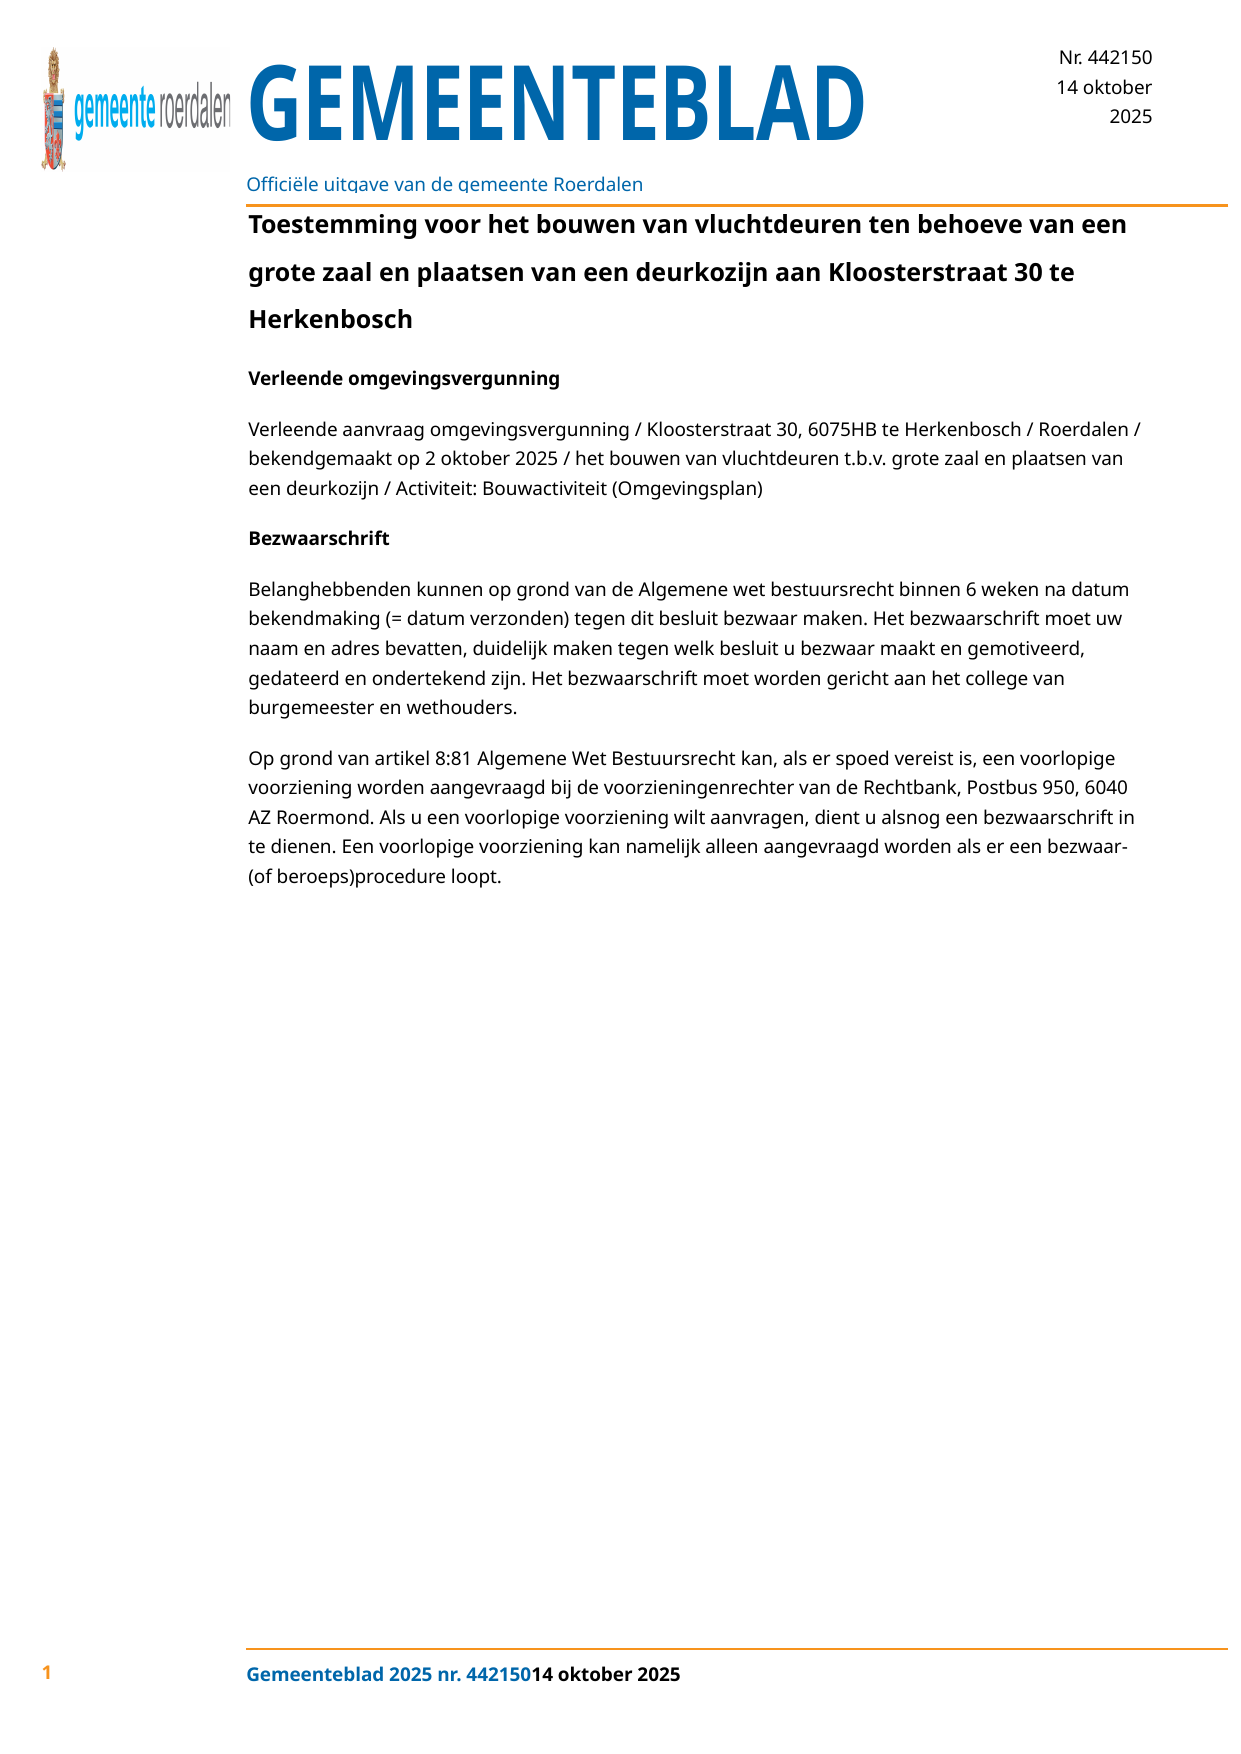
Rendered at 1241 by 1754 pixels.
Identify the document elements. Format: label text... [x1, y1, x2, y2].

text Verleende omgevingsvergunning [248, 366, 1152, 391]
text Op grond van artikel 8:81 Algemene Wet Bestuursrecht kan, als er spoed vereist is, een voorlopige voorziening worden aangevraagd bij de voorzieningenrechter van de Rechtbank, Postbus 950, 6040 AZ Roermond. Als u een voorlopige voorziening wilt aanvragen, dient u alsnog een bezwaarschrift in te dienen. Een voorlopige voorziening kan namelijk alleen aangevraagd worden als er een bezwaar- (of beroeps)procedure loopt. [248, 745, 1152, 889]
text Bezwaarschrift [248, 526, 1152, 551]
text Verleende aanvraag omgevingsvergunning / Kloosterstraat 30, 6075HB te Herkenbosch / Roerdalen / bekendgemaakt op 2 oktober 2025 / het bouwen van vluchtdeuren t.b.v. grote zaal en plaatsen van een deurkozijn / Activiteit: Bouwactiviteit (Omgevingsplan) [248, 416, 1152, 501]
text Belanghebbenden kunnen op grond van de Algemene wet bestuursrecht binnen 6 weken na datum bekendmaking (= datum verzonden) tegen dit besluit bezwaar maken. Het bezwaarschrift moet uw naam en adres bevatten, duidelijk maken tegen welk besluit u bezwaar maakt en gemotiveerd, gedateerd en ondertekend zijn. Het bezwaarschrift moet worden gericht aan het college van burgemeester en wethouders. [248, 576, 1152, 720]
text Toestemming voor het bouwen van vluchtdeuren ten behoeve van een grote zaal en plaatsen van een deurkozijn aan Kloosterstraat 30 te Herkenbosch [248, 207, 1152, 336]
picture [41, 47, 231, 172]
